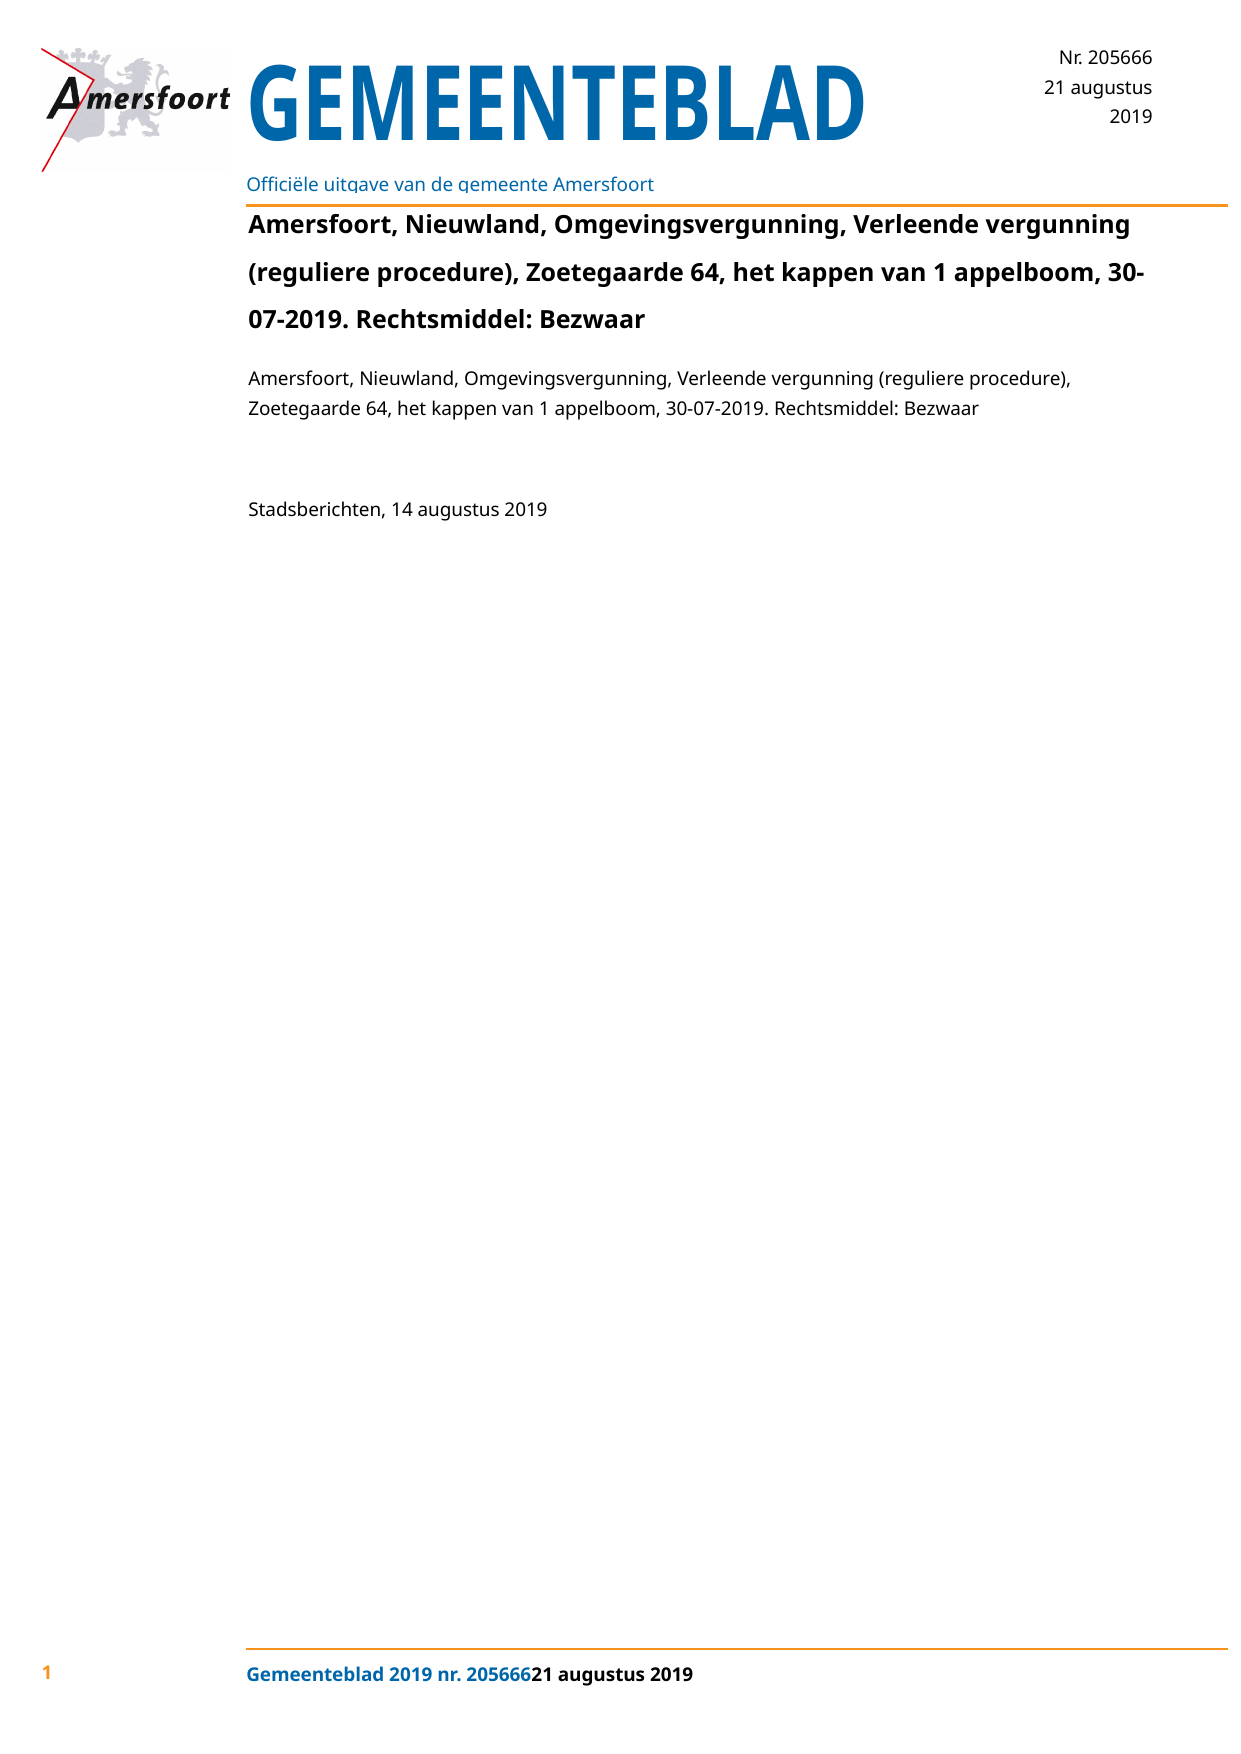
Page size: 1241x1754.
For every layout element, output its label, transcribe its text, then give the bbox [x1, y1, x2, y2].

picture [41, 47, 231, 172]
text Amersfoort, Nieuwland, Omgevingsvergunning, Verleende vergunning (reguliere procedure), Zoetegaarde 64, het kappen van 1 appelboom, 30-07-2019. Rechtsmiddel: Bezwaar [248, 366, 1152, 421]
text Stadsberichten, 14 augustus 2019 [248, 496, 1152, 522]
text Amersfoort, Nieuwland, Omgevingsvergunning, Verleende vergunning (reguliere procedure), Zoetegaarde 64, het kappen van 1 appelboom, 30-07-2019. Rechtsmiddel: Bezwaar [248, 207, 1152, 336]
